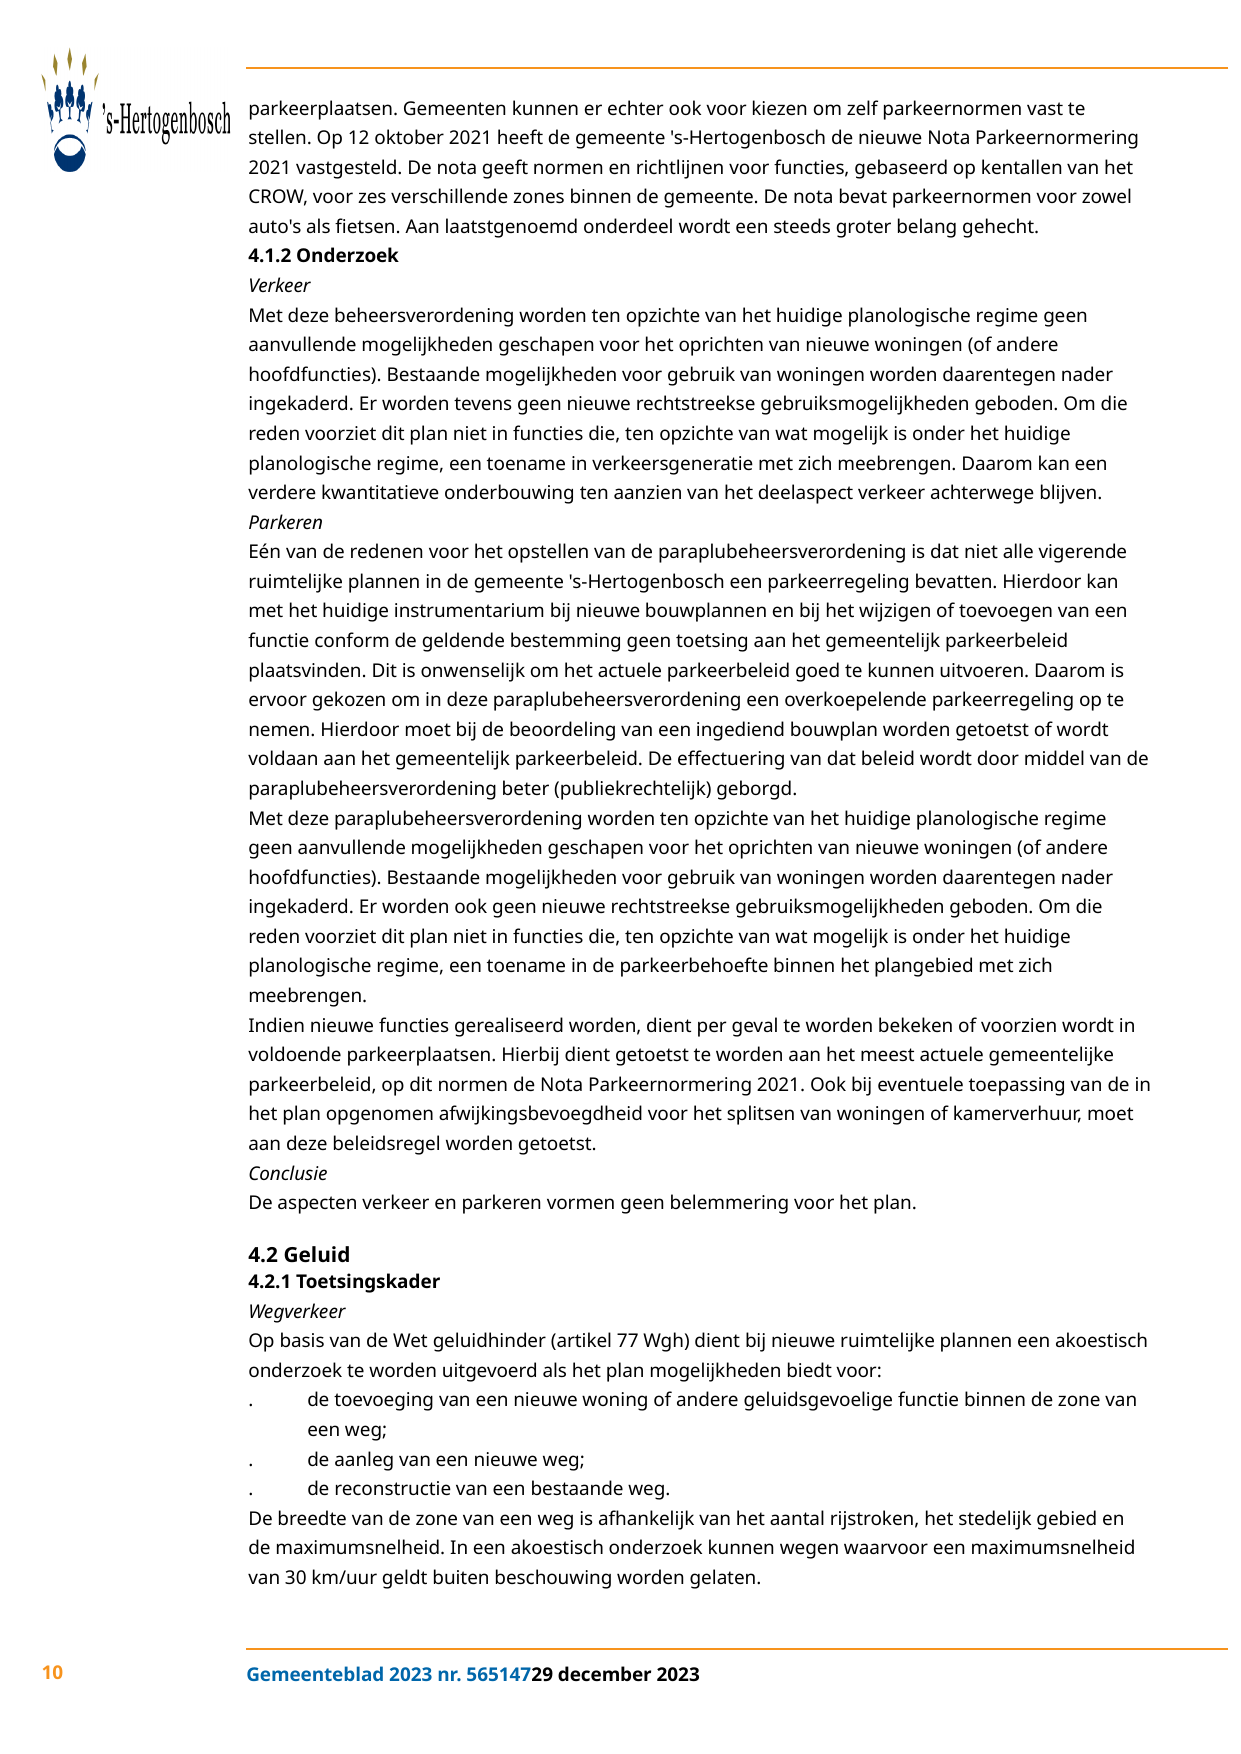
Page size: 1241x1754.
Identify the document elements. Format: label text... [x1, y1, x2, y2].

text De breedte van de zone van een weg is afhankelijk van het aantal rijstroken, het stedelijk gebied en de maximumsnelheid. In een akoestisch onderzoek kunnen wegen waarvoor een maximumsnelheid van 30 km/uur geldt buiten beschouwing worden gelaten. [248, 1505, 1152, 1590]
text Parkeren [248, 509, 1152, 535]
list de reconstructie van een bestaande weg. [248, 1475, 1152, 1501]
text Wegverkeer [248, 1298, 1152, 1323]
text 4.1.2 Onderzoek [248, 243, 1152, 268]
text parkeerplaatsen. Gemeenten kunnen er echter ook voor kiezen om zelf parkeernormen vast te stellen. Op 12 oktober 2021 heeft de gemeente 's-Hertogenbosch de nieuwe Nota Parkeernormering 2021 vastgesteld. De nota geeft normen en richtlijnen voor functies, gebaseerd op kentallen van het CROW, voor zes verschillende zones binnen de gemeente. De nota bevat parkeernormen voor zowel auto's als fietsen. Aan laatstgenoemd onderdeel wordt een steeds groter belang gehecht. [248, 95, 1152, 239]
text Met deze paraplubeheersverordening worden ten opzichte van het huidige planologische regime geen aanvullende mogelijkheden geschapen voor het oprichten van nieuwe woningen (of andere hoofdfuncties). Bestaande mogelijkheden voor gebruik van woningen worden daarentegen nader ingekaderd. Er worden ook geen nieuwe rechtstreekse gebruiksmogelijkheden geboden. Om die reden voorziet dit plan niet in functies die, ten opzichte van wat mogelijk is onder het huidige planologische regime, een toename in de parkeerbehoefte binnen het plangebied met zich meebrengen. [248, 805, 1152, 1008]
text 4.2 Geluid [248, 1240, 1152, 1268]
text 4.2.1 Toetsingskader [248, 1268, 1152, 1294]
list de toevoeging van een nieuwe woning of andere geluidsgevoelige functie binnen de zone van een weg; [248, 1387, 1152, 1442]
text Verkeer [248, 272, 1152, 298]
list de aanleg van een nieuwe weg; [248, 1446, 1152, 1471]
text Conclusie [248, 1160, 1152, 1186]
text Eén van de redenen voor het opstellen van de paraplubeheersverordening is dat niet alle vigerende ruimtelijke plannen in de gemeente 's-Hertogenbosch een parkeerregeling bevatten. Hierdoor kan met het huidige instrumentarium bij nieuwe bouwplannen en bij het wijzigen of toevoegen van een functie conform de geldende bestemming geen toetsing aan het gemeentelijk parkeerbeleid plaatsvinden. Dit is onwenselijk om het actuele parkeerbeleid goed te kunnen uitvoeren. Daarom is ervoor gekozen om in deze paraplubeheersverordening een overkoepelende parkeerregeling op te nemen. Hierdoor moet bij de beoordeling van een ingediend bouwplan worden getoetst of wordt voldaan aan het gemeentelijk parkeerbeleid. De effectuering van dat beleid wordt door middel van de paraplubeheersverordening beter (publiekrechtelijk) geborgd. [248, 538, 1152, 801]
text De aspecten verkeer en parkeren vormen geen belemmering voor het plan. [248, 1189, 1152, 1215]
text Op basis van de Wet geluidhinder (artikel 77 Wgh) dient bij nieuwe ruimtelijke plannen een akoestisch onderzoek te worden uitgevoerd als het plan mogelijkheden biedt voor: [248, 1327, 1152, 1383]
text Indien nieuwe functies gerealiseerd worden, dient per geval te worden bekeken of voorzien wordt in voldoende parkeerplaatsen. Hierbij dient getoetst te worden aan het meest actuele gemeentelijke parkeerbeleid, op dit normen de Nota Parkeernormering 2021. Ook bij eventuele toepassing van de in het plan opgenomen afwijkingsbevoegdheid voor het splitsen van woningen of kamerverhuur, moet aan deze beleidsregel worden getoetst. [248, 1012, 1152, 1156]
text Met deze beheersverordening worden ten opzichte van het huidige planologische regime geen aanvullende mogelijkheden geschapen voor het oprichten van nieuwe woningen (of andere hoofdfuncties). Bestaande mogelijkheden voor gebruik van woningen worden daarentegen nader ingekaderd. Er worden tevens geen nieuwe rechtstreekse gebruiksmogelijkheden geboden. Om die reden voorziet dit plan niet in functies die, ten opzichte van wat mogelijk is onder het huidige planologische regime, een toename in verkeersgeneratie met zich meebrengen. Daarom kan een verdere kwantitatieve onderbouwing ten aanzien van het deelaspect verkeer achterwege blijven. [248, 302, 1152, 505]
picture [41, 47, 231, 172]
